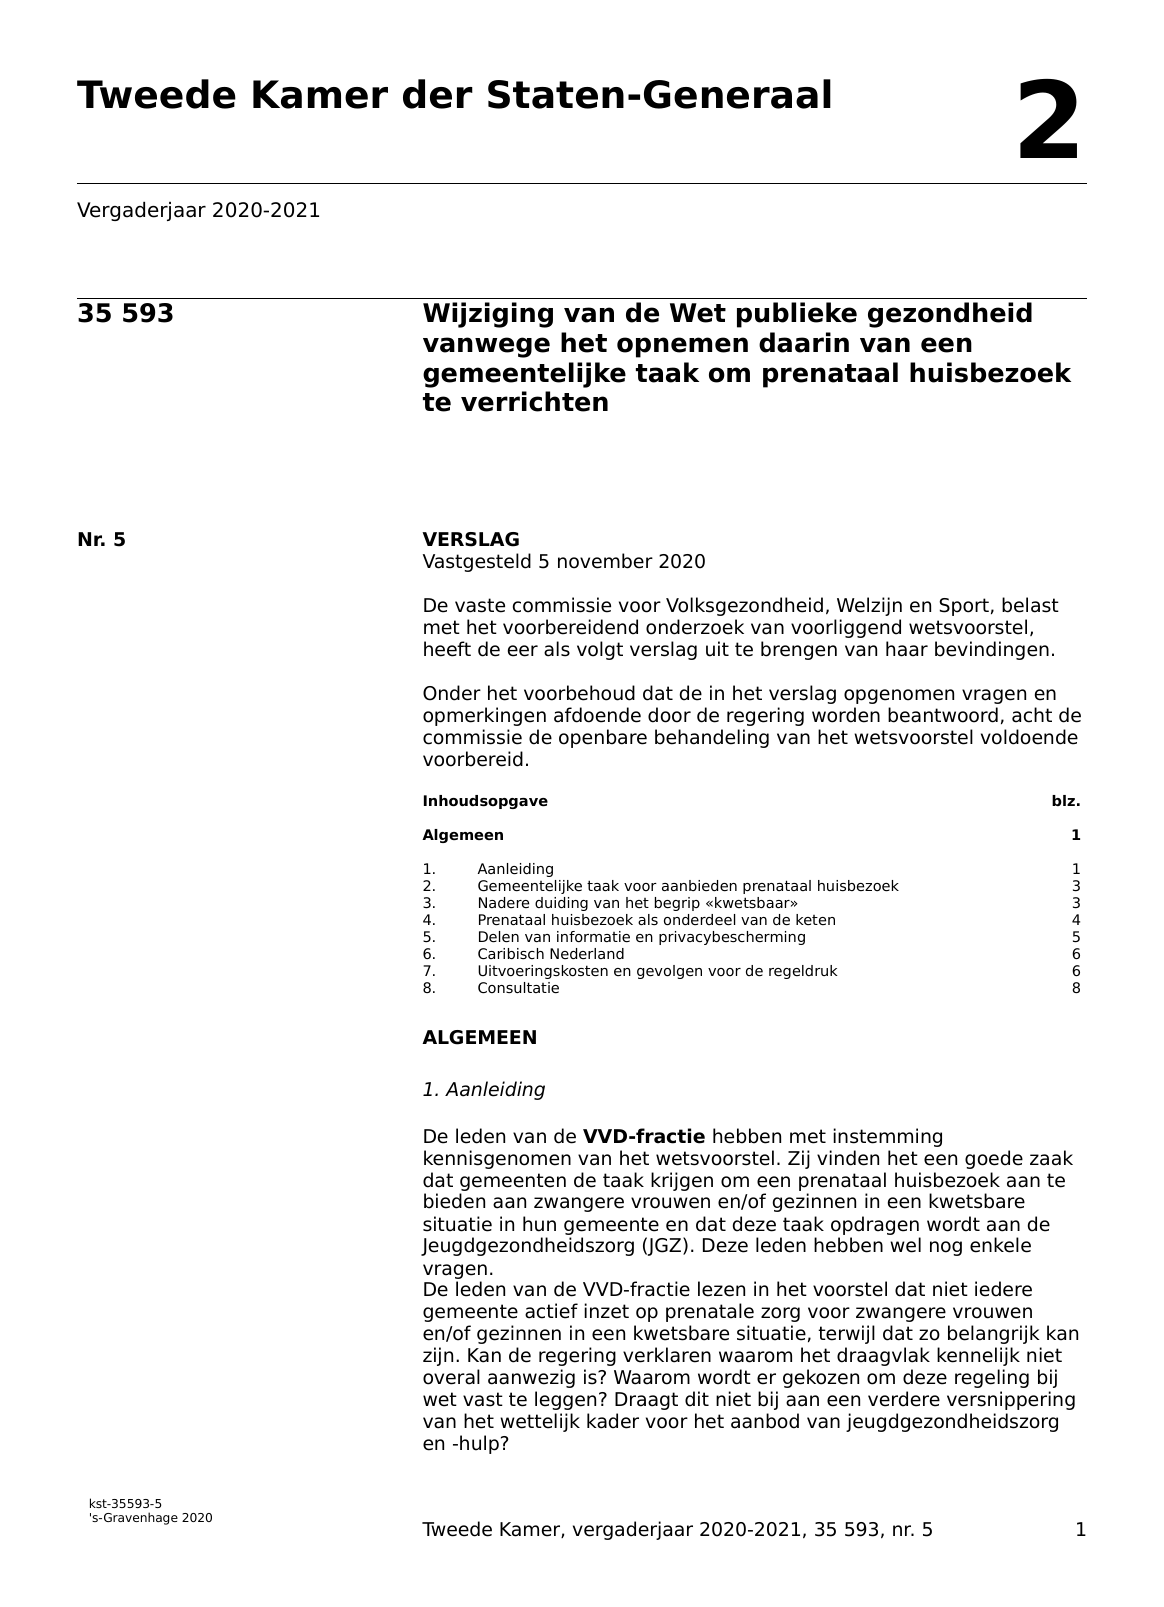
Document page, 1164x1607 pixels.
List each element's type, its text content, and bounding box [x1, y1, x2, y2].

table_cell Nadere duiding van het begrip «kwetsbaar» [471, 895, 1003, 912]
table_cell Delen van informatie en privacybescherming [471, 929, 1003, 946]
table_header blz. [1003, 793, 1087, 810]
table_cell Gemeentelijke taak voor aanbieden prenataal huisbezoek [471, 878, 1003, 895]
table_cell 5 [1003, 929, 1087, 946]
text kst-35593-5 [88, 1497, 323, 1511]
table_cell Vergaderjaar 2020-2021 [77, 184, 1087, 298]
table_header Tweede Kamer der Staten-Generaal [77, 59, 886, 183]
table_cell [422, 810, 1087, 827]
table_cell 1. [422, 861, 471, 878]
text De vaste commissie voor Volksgezondheid, Welzijn en Sport, belast met het voorbereidend onderzoek van voorliggend wetsvoorstel, heeft de eer als volgt verslag uit te brengen van haar bevindingen. [422, 595, 1087, 661]
table_cell 5. [422, 929, 471, 946]
table_cell 7. [422, 963, 471, 979]
subtitle 1. Aanleiding [422, 1078, 1087, 1101]
table_cell 6 [1003, 963, 1087, 979]
subtitle 35 593 Wijziging van de Wet publieke gezondheid vanwege het opnemen daarin van een gemeentelijke taak om prenataal huisbezoek te verrichten [77, 299, 1087, 418]
text De leden van de VVD-fractie hebben met instemming kennisgenomen van het wetsvoorstel. Zij vinden het een goede zaak dat gemeenten de taak krijgen om een prenataal huisbezoek aan te bieden aan zwangere vrouwen en/of gezinnen in een kwetsbare situatie in hun gemeente en dat deze taak opdragen wordt aan de Jeugdgezondheidszorg (JGZ). Deze leden hebben wel nog enkele vragen. [422, 1126, 1087, 1279]
table_cell [422, 844, 471, 861]
table_cell Algemeen [422, 827, 1003, 844]
table_cell 3. [422, 895, 471, 912]
table_cell 1 [1003, 827, 1087, 844]
table_cell 6 [1003, 946, 1087, 963]
table_cell 3 [1003, 878, 1087, 895]
subtitle ALGEMEEN [422, 1027, 1087, 1048]
table_cell Caribisch Nederland [471, 946, 1003, 963]
subtitle Nr. 5 VERSLAG [77, 529, 1087, 551]
table_cell Consultatie [471, 980, 1003, 997]
table_cell 3 [1003, 895, 1087, 912]
table_cell Prenataal huisbezoek als onderdeel van de keten [471, 912, 1003, 929]
text Onder het voorbehoud dat de in het verslag opgenomen vragen en opmerkingen afdoende door de regering worden beantwoord, acht de commissie de openbare behandeling van het wetsvoorstel voldoende voorbereid. [422, 683, 1087, 771]
text De leden van de VVD-fractie lezen in het voorstel dat niet iedere gemeente actief inzet op prenatale zorg voor zwangere vrouwen en/of gezinnen in een kwetsbare situatie, terwijl dat zo belangrijk kan zijn. Kan de regering verklaren waarom het draagvlak kennelijk niet overal aanwezig is? Waarom wordt er gekozen om deze regeling bij wet vast te leggen? Draagt dit niet bij aan een verdere versnippering van het wettelijk kader voor het aanbod van jeugdgezondheidszorg en -hulp? [422, 1279, 1087, 1455]
table_cell 8. [422, 980, 471, 997]
text 's-Gravenhage 2020 [88, 1511, 323, 1525]
table_cell Uitvoeringskosten en gevolgen voor de regeldruk [471, 963, 1003, 979]
table_header 2 [886, 59, 1087, 183]
table_cell 4. [422, 912, 471, 929]
table_cell 4 [1003, 912, 1087, 929]
table_header Inhoudsopgave [422, 793, 1003, 810]
table_cell 1 [1003, 861, 1087, 878]
table_cell [1003, 844, 1087, 861]
table_cell 8 [1003, 980, 1087, 997]
table_cell 2. [422, 878, 471, 895]
table_cell Aanleiding [471, 861, 1003, 878]
table_cell 6. [422, 946, 471, 963]
text Vastgesteld 5 november 2020 [422, 551, 1087, 573]
table_cell [471, 844, 1003, 861]
